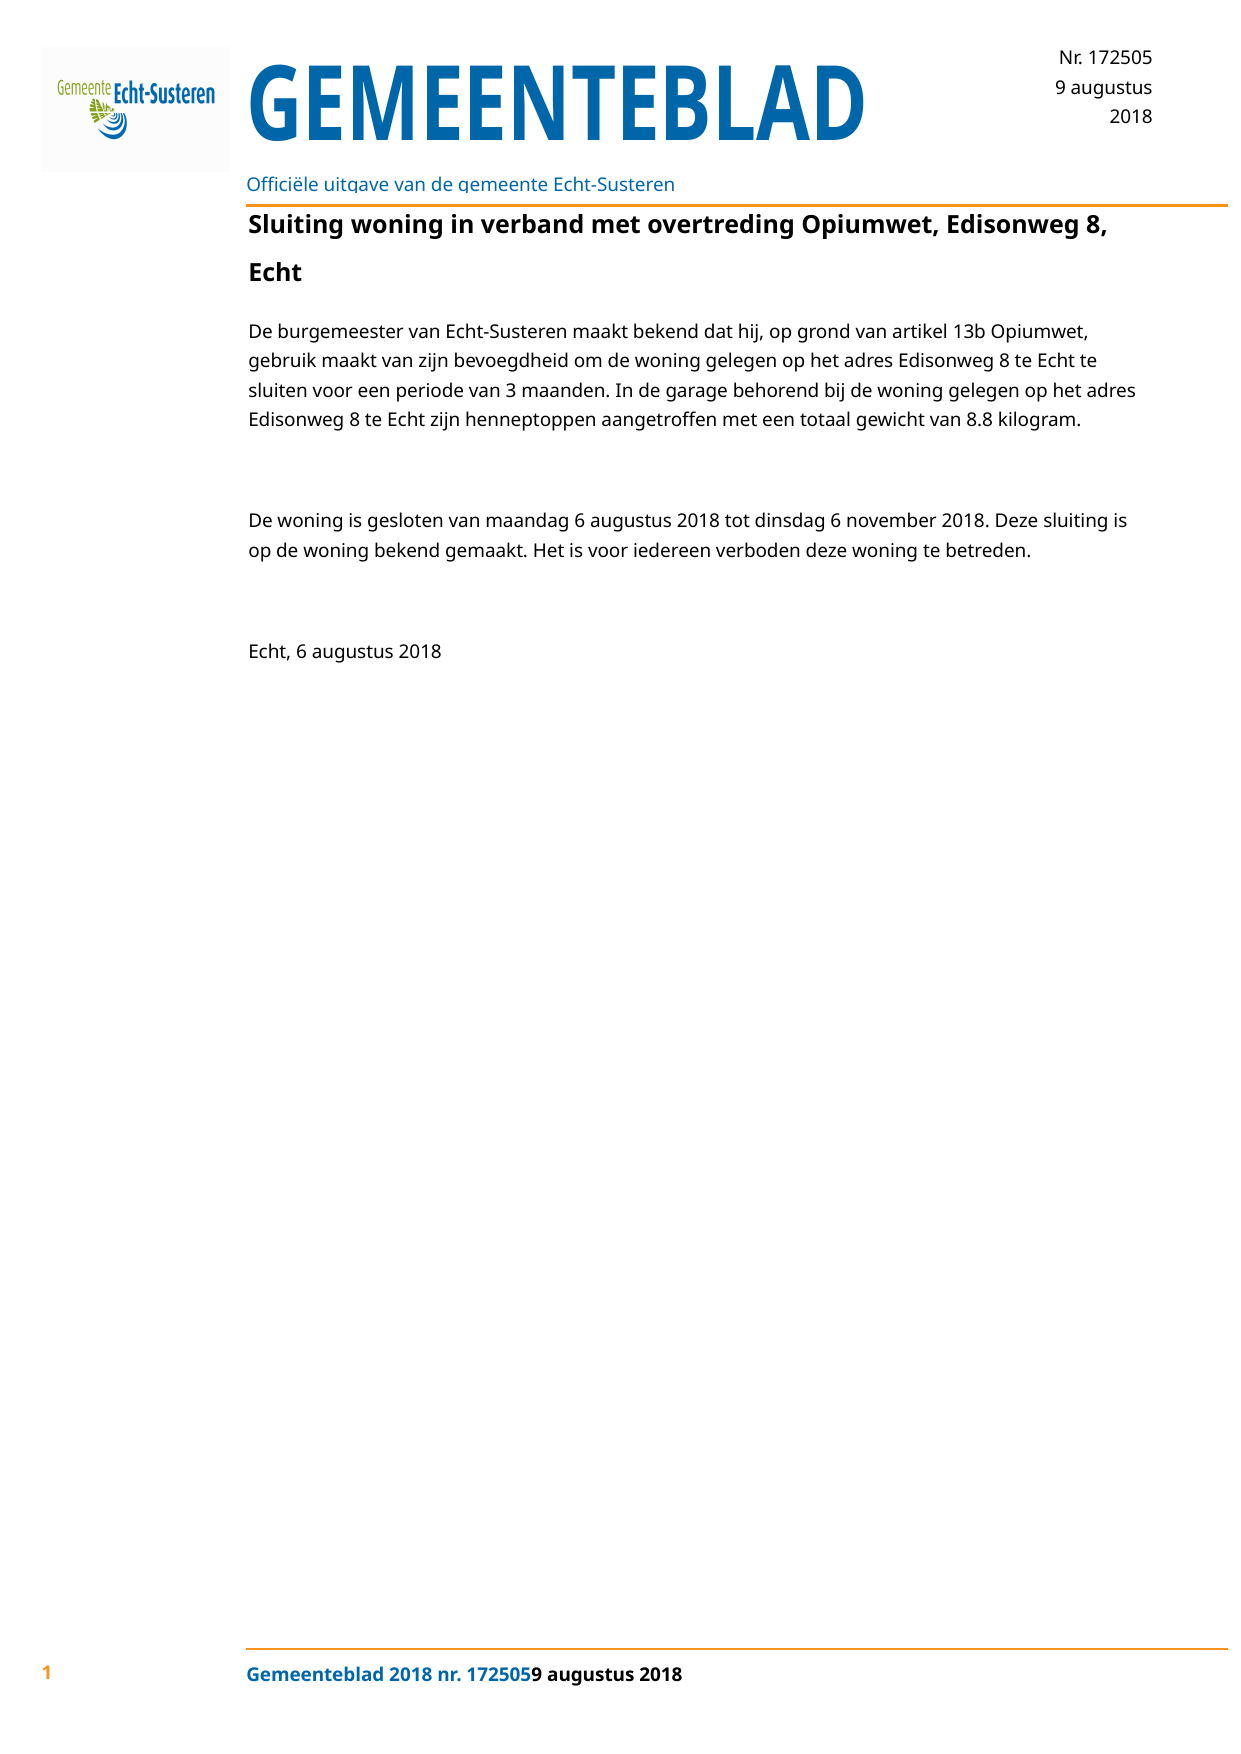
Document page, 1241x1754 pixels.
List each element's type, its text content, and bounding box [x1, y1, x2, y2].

text Echt, 6 augustus 2018 [248, 638, 1152, 664]
text De burgemeester van Echt-Susteren maakt bekend dat hij, op grond van artikel 13b Opiumwet, gebruik maakt van zijn bevoegdheid om de woning gelegen op het adres Edisonweg 8 te Echt te sluiten voor een periode van 3 maanden. In de garage behorend bij de woning gelegen op het adres Edisonweg 8 te Echt zijn henneptoppen aangetroffen met een totaal gewicht van 8.8 kilogram. [248, 318, 1152, 432]
text Sluiting woning in verband met overtreding Opiumwet, Edisonweg 8, Echt [248, 207, 1152, 288]
text De woning is gesloten van maandag 6 augustus 2018 tot dinsdag 6 november 2018. Deze sluiting is op de woning bekend gemaakt. Het is voor iedereen verboden deze woning te betreden. [248, 507, 1152, 563]
picture [41, 47, 231, 172]
